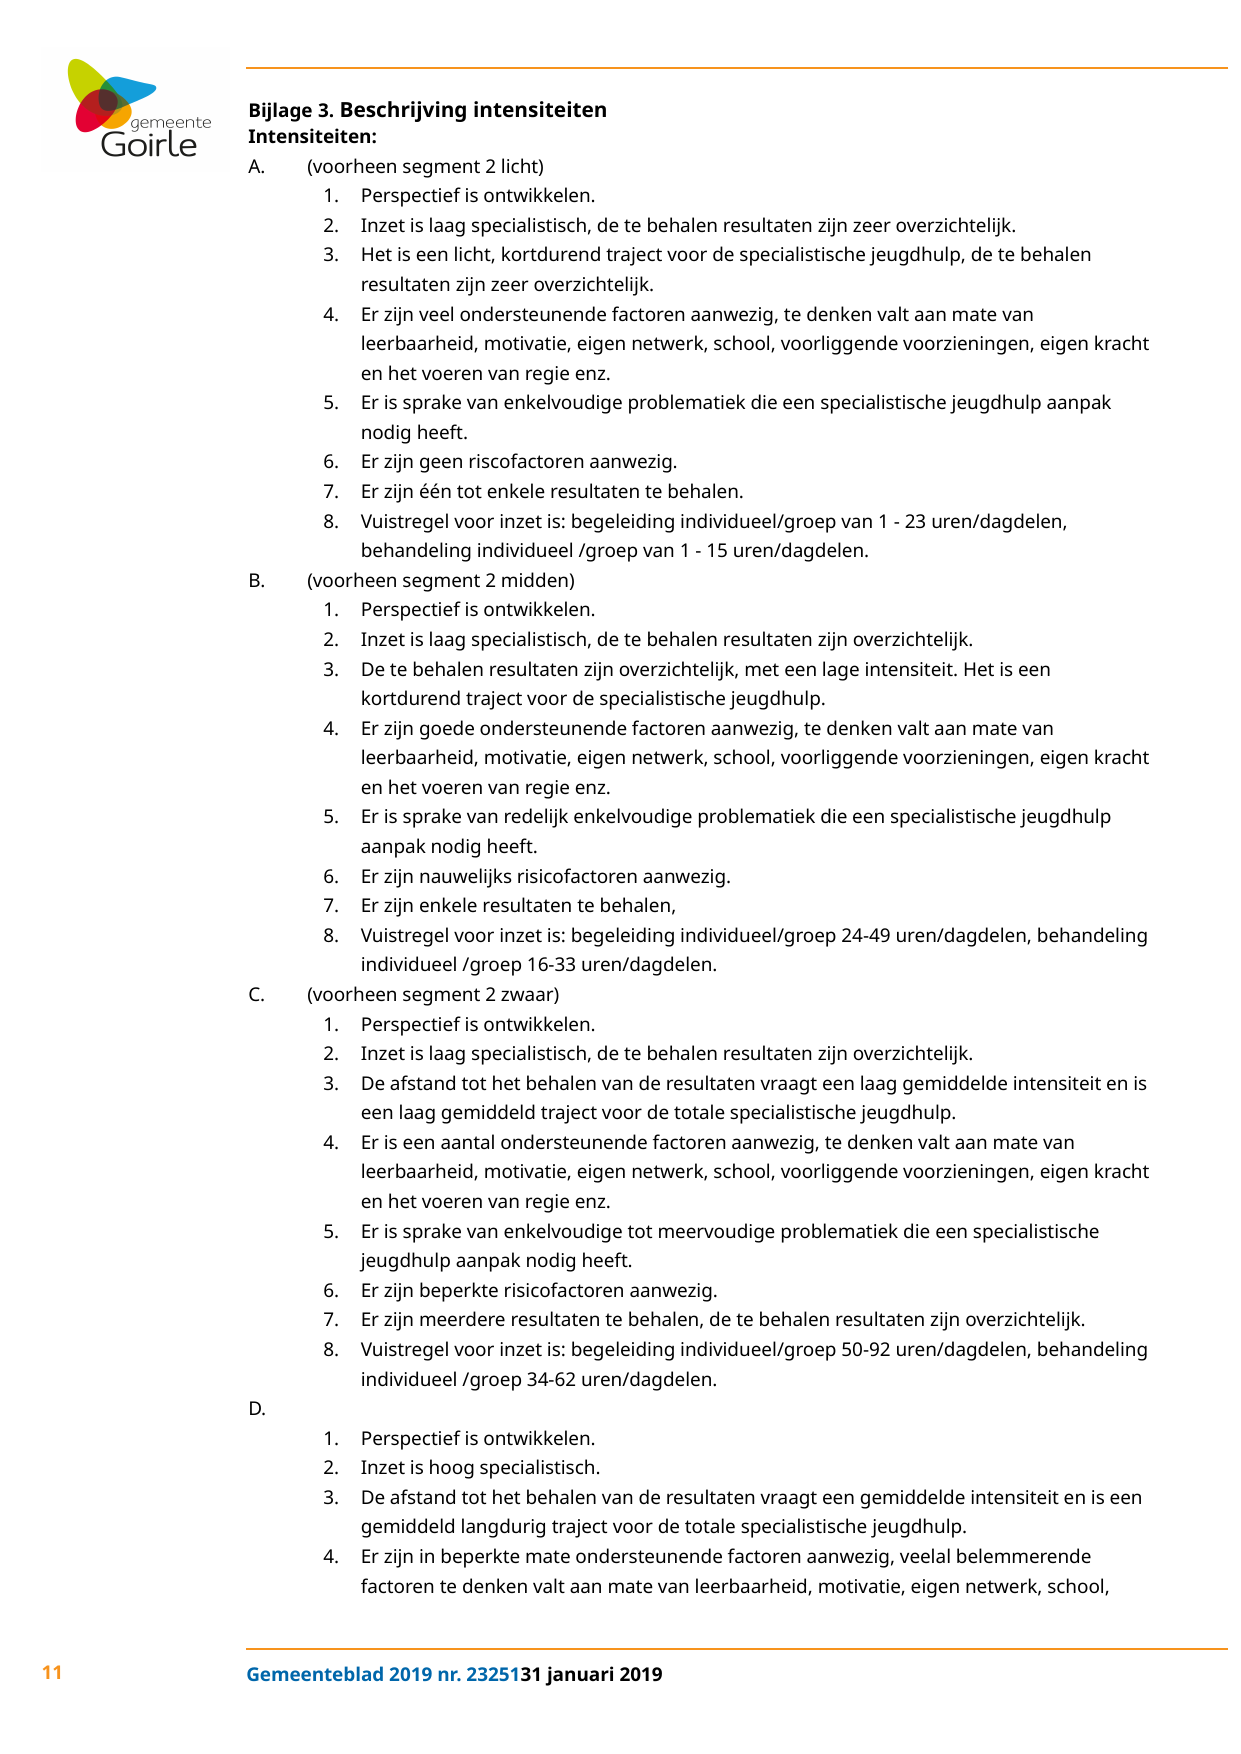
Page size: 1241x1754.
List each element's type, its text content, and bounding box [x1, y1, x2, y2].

list Er is een aantal ondersteunende factoren aanwezig, te denken valt aan mate van leerbaarheid, motivatie, eigen netwerk, school, voorliggende voorzieningen, eigen kracht en het voeren van regie enz. [323, 1129, 1152, 1214]
list Inzet is laag specialistisch, de te behalen resultaten zijn zeer overzichtelijk. [323, 212, 1152, 238]
list Er zijn beperkte risicofactoren aanwezig. [323, 1277, 1152, 1303]
list Er zijn geen riscofactoren aanwezig. [323, 449, 1152, 474]
list Er zijn goede ondersteunende factoren aanwezig, te denken valt aan mate van leerbaarheid, motivatie, eigen netwerk, school, voorliggende voorzieningen, eigen kracht en het voeren van regie enz. [323, 715, 1152, 800]
list Het is een licht, kortdurend traject voor de specialistische jeugdhulp, de te behalen resultaten zijn zeer overzichtelijk. [323, 242, 1152, 297]
list (voorheen segment 2 licht) [248, 153, 1152, 179]
list (voorheen segment 2 midden) [248, 567, 1152, 593]
picture [41, 47, 231, 172]
list Er zijn nauwelijks risicofactoren aanwezig. [323, 863, 1152, 889]
list Perspectief is ontwikkelen. [323, 182, 1152, 208]
list Vuistregel voor inzet is: begeleiding individueel/groep 50-92 uren/dagdelen, behandeling individueel /groep 34-62 uren/dagdelen. [323, 1336, 1152, 1392]
list Er zijn één tot enkele resultaten te behalen. [323, 478, 1152, 504]
list Vuistregel voor inzet is: begeleiding individueel/groep 24-49 uren/dagdelen, behandeling individueel /groep 16-33 uren/dagdelen. [323, 922, 1152, 977]
text Bijlage 3. Beschrijving intensiteiten [248, 95, 1152, 123]
text Intensiteiten: [248, 123, 1152, 149]
list Er is sprake van enkelvoudige tot meervoudige problematiek die een specialistische jeugdhulp aanpak nodig heeft. [323, 1218, 1152, 1273]
list Inzet is hoog specialistisch. [323, 1454, 1152, 1480]
list Er zijn enkele resultaten te behalen, [323, 892, 1152, 918]
list Vuistregel voor inzet is: begeleiding individueel/groep van 1 - 23 uren/dagdelen, behandeling individueel /groep van 1 - 15 uren/dagdelen. [323, 508, 1152, 563]
list De te behalen resultaten zijn overzichtelijk, met een lage intensiteit. Het is een kortdurend traject voor de specialistische jeugdhulp. [323, 656, 1152, 711]
list Er zijn meerdere resultaten te behalen, de te behalen resultaten zijn overzichtelijk. [323, 1307, 1152, 1332]
list Perspectief is ontwikkelen. [323, 597, 1152, 622]
list Er is sprake van redelijk enkelvoudige problematiek die een specialistische jeugdhulp aanpak nodig heeft. [323, 804, 1152, 859]
list Er is sprake van enkelvoudige problematiek die een specialistische jeugdhulp aanpak nodig heeft. [323, 389, 1152, 445]
list Perspectief is ontwikkelen. [323, 1011, 1152, 1037]
list Er zijn veel ondersteunende factoren aanwezig, te denken valt aan mate van leerbaarheid, motivatie, eigen netwerk, school, voorliggende voorzieningen, eigen kracht en het voeren van regie enz. [323, 301, 1152, 386]
list Perspectief is ontwikkelen. [323, 1425, 1152, 1451]
list De afstand tot het behalen van de resultaten vraagt een gemiddelde intensiteit en is een gemiddeld langdurig traject voor de totale specialistische jeugdhulp. [323, 1484, 1152, 1539]
list De afstand tot het behalen van de resultaten vraagt een laag gemiddelde intensiteit en is een laag gemiddeld traject voor de totale specialistische jeugdhulp. [323, 1070, 1152, 1125]
list (voorheen segment 2 zwaar) [248, 981, 1152, 1007]
list Inzet is laag specialistisch, de te behalen resultaten zijn overzichtelijk. [323, 626, 1152, 652]
list Inzet is laag specialistisch, de te behalen resultaten zijn overzichtelijk. [323, 1040, 1152, 1066]
list Er zijn in beperkte mate ondersteunende factoren aanwezig, veelal belemmerende factoren te denken valt aan mate van leerbaarheid, motivatie, eigen netwerk, school, [323, 1543, 1152, 1599]
